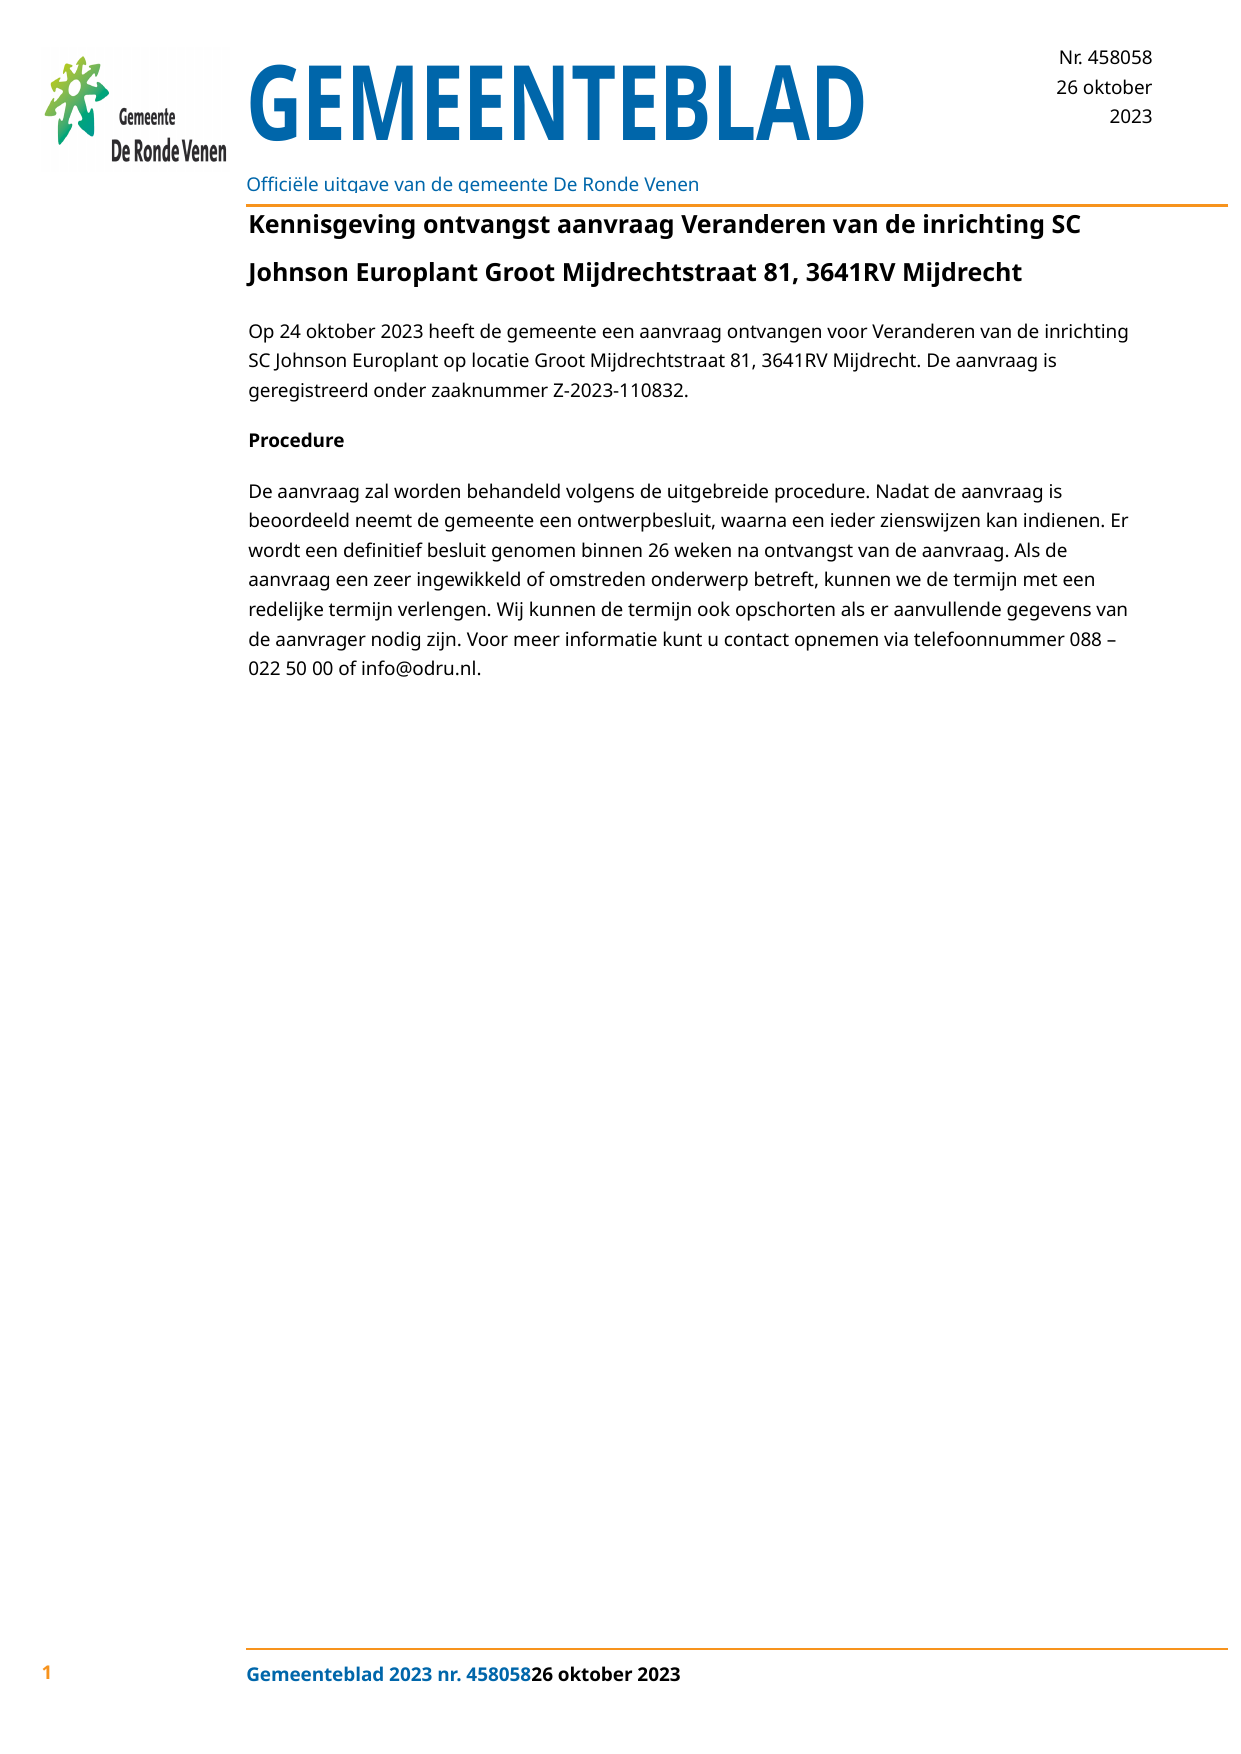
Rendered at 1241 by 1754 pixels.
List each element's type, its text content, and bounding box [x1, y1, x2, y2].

picture [41, 47, 231, 172]
text Op 24 oktober 2023 heeft de gemeente een aanvraag ontvangen voor Veranderen van de inrichting SC Johnson Europlant op locatie Groot Mijdrechtstraat 81, 3641RV Mijdrecht. De aanvraag is geregistreerd onder zaaknummer Z-2023-110832. [248, 318, 1152, 403]
text Procedure [248, 427, 1152, 453]
text Kennisgeving ontvangst aanvraag Veranderen van de inrichting SC Johnson Europlant Groot Mijdrechtstraat 81, 3641RV Mijdrecht [248, 207, 1152, 288]
text De aanvraag zal worden behandeld volgens de uitgebreide procedure. Nadat de aanvraag is beoordeeld neemt de gemeente een ontwerpbesluit, waarna een ieder zienswijzen kan indienen. Er wordt een definitief besluit genomen binnen 26 weken na ontvangst van de aanvraag. Als de aanvraag een zeer ingewikkeld of omstreden onderwerp betreft, kunnen we de termijn met een redelijke termijn verlengen. Wij kunnen de termijn ook opschorten als er aanvullende gegevens van de aanvrager nodig zijn. Voor meer informatie kunt u contact opnemen via telefoonnummer 088 – 022 50 00 of info@odru.nl. [248, 478, 1152, 681]
